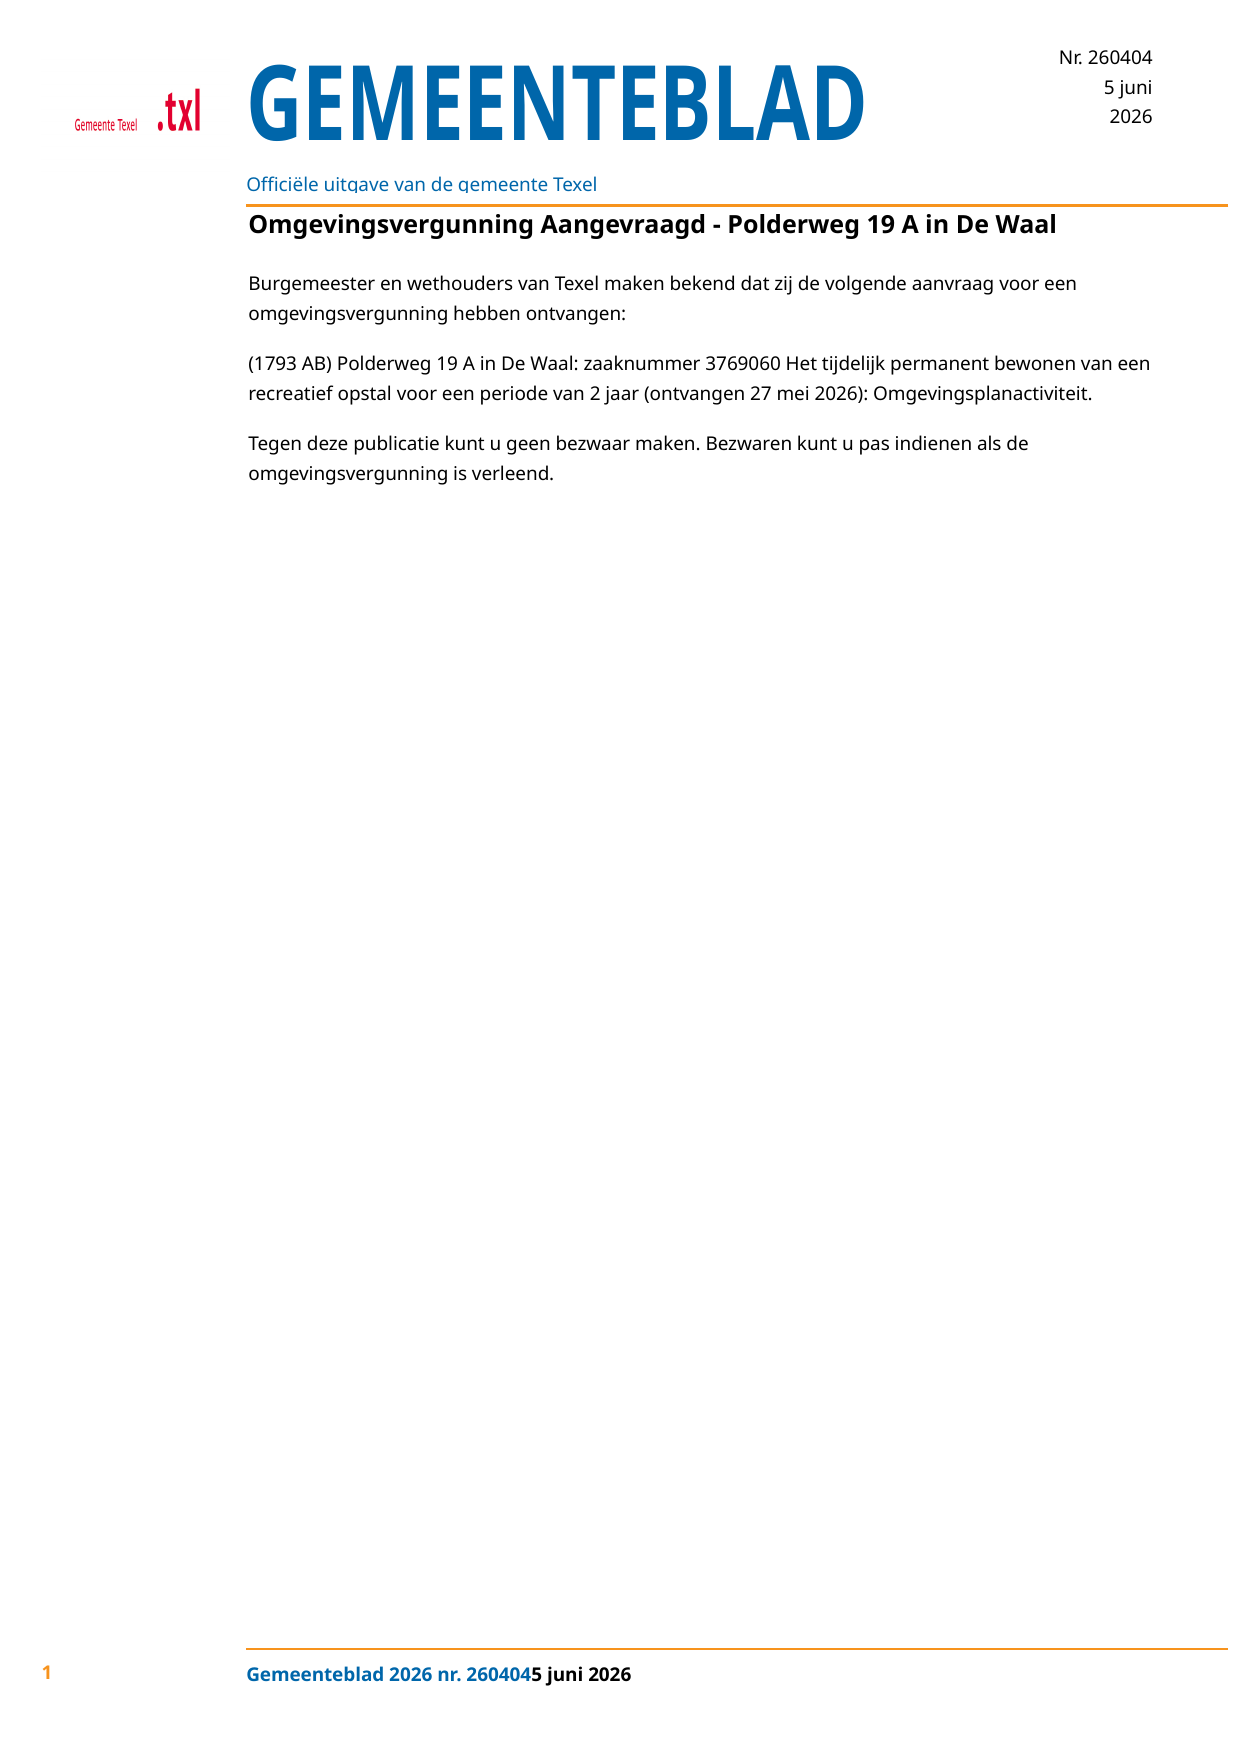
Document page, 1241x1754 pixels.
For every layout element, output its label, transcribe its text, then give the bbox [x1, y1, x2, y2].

text (1793 AB) Polderweg 19 A in De Waal: zaaknummer 3769060 Het tijdelijk permanent bewonen van een recreatief opstal voor een periode van 2 jaar (ontvangen 27 mei 2026): Omgevingsplanactiviteit. [248, 350, 1152, 406]
picture [41, 47, 231, 172]
text Omgevingsvergunning Aangevraagd - Polderweg 19 A in De Waal [248, 207, 1152, 241]
text Tegen deze publicatie kunt u geen bezwaar maken. Bezwaren kunt u pas indienen als de omgevingsvergunning is verleend. [248, 430, 1152, 486]
text Burgemeester en wethouders van Texel maken bekend dat zij de volgende aanvraag voor een omgevingsvergunning hebben ontvangen: [248, 270, 1152, 326]
